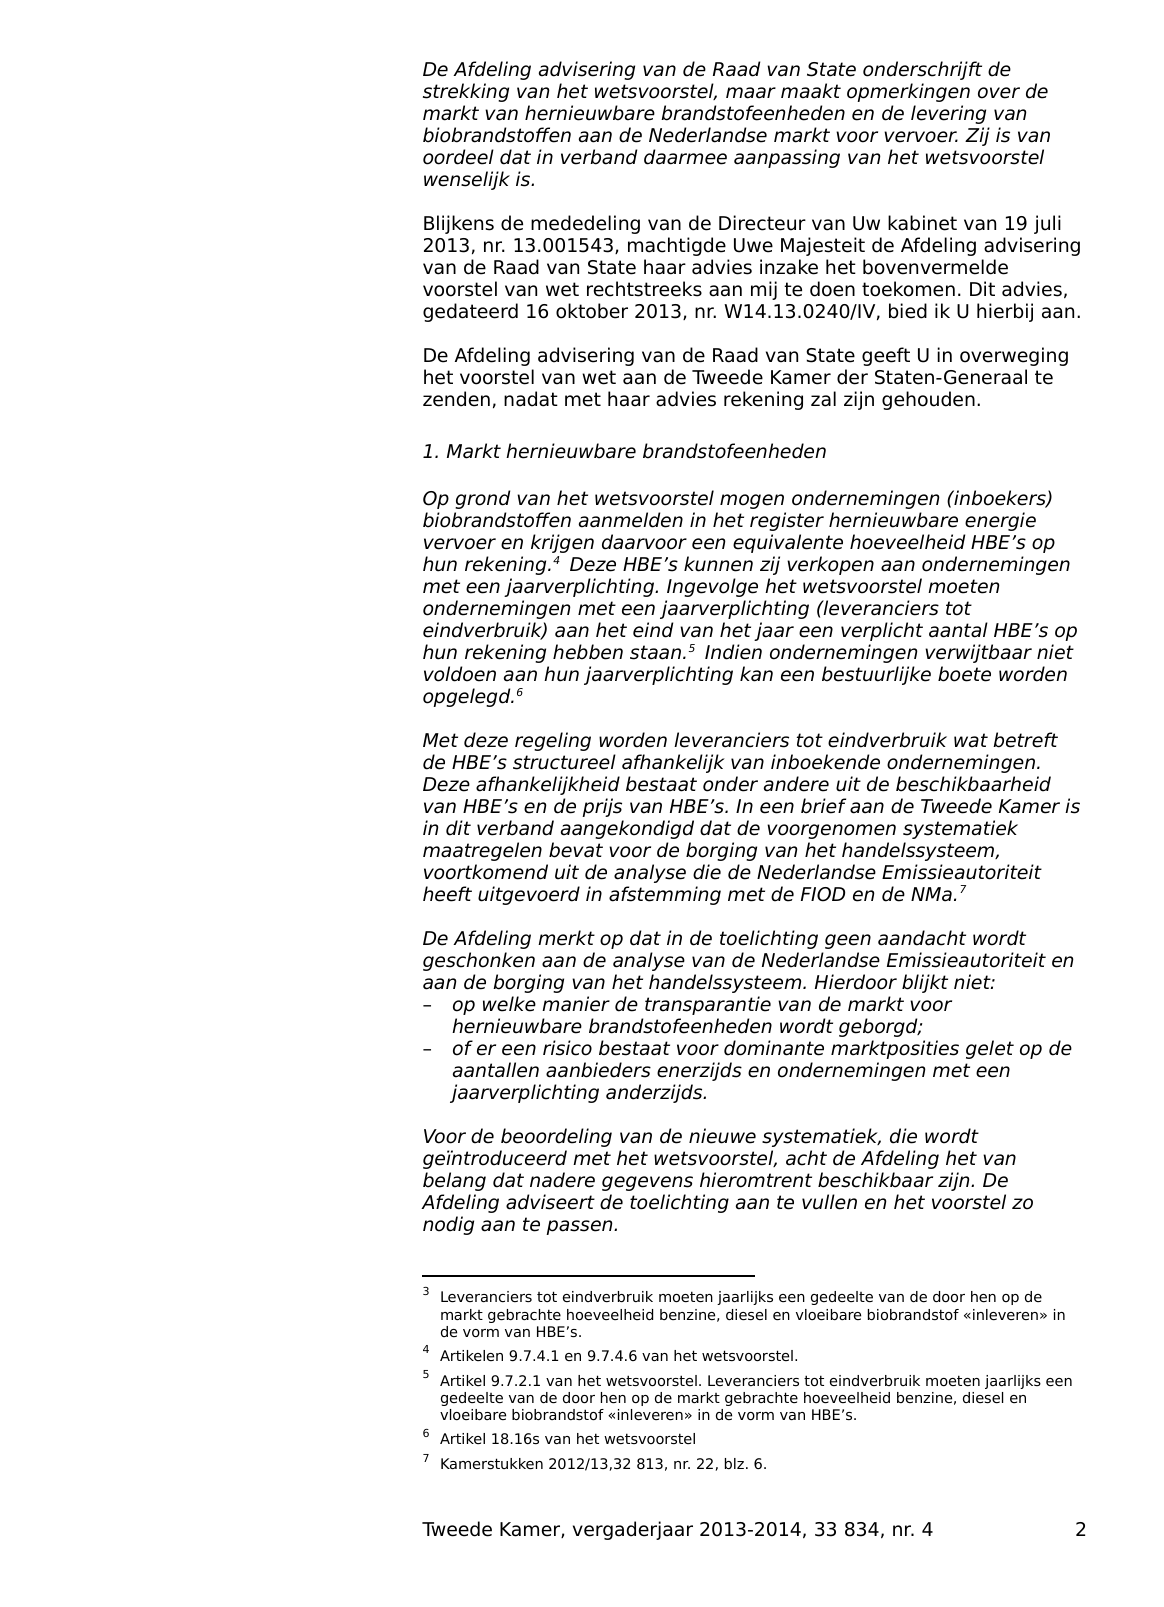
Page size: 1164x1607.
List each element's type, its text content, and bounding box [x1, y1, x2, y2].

text Kamerstukken 2012/13,32 813, nr. 22, blz. 6. [422, 1452, 1087, 1474]
text Op grond van het wetsvoorstel mogen ondernemingen (inboekers) biobrandstoffen aanmelden in het register hernieuwbare energie vervoer en krijgen daarvoor een equivalente hoeveelheid HBE’s op hun rekening. Deze HBE’s kunnen zij verkopen aan ondernemingen met een jaarverplichting. Ingevolge het wetsvoorstel moeten ondernemingen met een jaarverplichting (leveranciers tot eindverbruik) aan het eind van het jaar een verplicht aantal HBE’s op hun rekening hebben staan. Indien ondernemingen verwijtbaar niet voldoen aan hun jaarverplichting kan een bestuurlijke boete worden opgelegd. [422, 488, 1087, 708]
text – op welke manier de transparantie van de markt voor hernieuwbare brandstofeenheden wordt geborgd; [422, 994, 1087, 1038]
text Artikelen 9.7.4.1 en 9.7.4.6 van het wetsvoorstel. [422, 1343, 1087, 1366]
text De Afdeling advisering van de Raad van State geeft U in overweging het voorstel van wet aan de Tweede Kamer der Staten-Generaal te zenden, nadat met haar advies rekening zal zijn gehouden. [422, 345, 1087, 411]
text Blijkens de mededeling van de Directeur van Uw kabinet van 19 juli 2013, nr. 13.001543, machtigde Uwe Majesteit de Afdeling advisering van de Raad van State haar advies inzake het bovenvermelde voorstel van wet rechtstreeks aan mij te doen toekomen. Dit advies, gedateerd 16 oktober 2013, nr. W14.13.0240/IV, bied ik U hierbij aan. [422, 213, 1087, 323]
text Voor de beoordeling van de nieuwe systematiek, die wordt geïntroduceerd met het wetsvoorstel, acht de Afdeling het van belang dat nadere gegevens hieromtrent beschikbaar zijn. De Afdeling adviseert de toelichting aan te vullen en het voorstel zo nodig aan te passen. [422, 1126, 1087, 1236]
text Artikel 9.7.2.1 van het wetsvoorstel. Leveranciers tot eindverbruik moeten jaarlijks een gedeelte van de door hen op de markt gebrachte hoeveelheid benzine, diesel en vloeibare biobrandstof «inleveren» in de vorm van HBE’s. [422, 1368, 1087, 1424]
subtitle 1. Markt hernieuwbare brandstofeenheden [422, 441, 1087, 463]
text Met deze regeling worden leveranciers tot eindverbruik wat betreft de HBE’s structureel afhankelijk van inboekende ondernemingen. Deze afhankelijkheid bestaat onder andere uit de beschikbaarheid van HBE’s en de prijs van HBE’s. In een brief aan de Tweede Kamer is in dit verband aangekondigd dat de voorgenomen systematiek maatregelen bevat voor de borging van het handelssysteem, voortkomend uit de analyse die de Nederlandse Emissieautoriteit heeft uitgevoerd in afstemming met de FIOD en de NMa. [422, 730, 1087, 906]
text Leveranciers tot eindverbruik moeten jaarlijks een gedeelte van de door hen op de markt gebrachte hoeveelheid benzine, diesel en vloeibare biobrandstof «inleveren» in de vorm van HBE’s. [422, 1285, 1087, 1341]
text De Afdeling advisering van de Raad van State onderschrijft de strekking van het wetsvoorstel, maar maakt opmerkingen over de markt van hernieuwbare brandstofeenheden en de levering van biobrandstoffen aan de Nederlandse markt voor vervoer. Zij is van oordeel dat in verband daarmee aanpassing van het wetsvoorstel wenselijk is. [422, 59, 1087, 191]
text De Afdeling merkt op dat in de toelichting geen aandacht wordt geschonken aan de analyse van de Nederlandse Emissieautoriteit en aan de borging van het handelssysteem. Hierdoor blijkt niet: [422, 928, 1087, 994]
text – of er een risico bestaat voor dominante marktposities gelet op de aantallen aanbieders enerzijds en ondernemingen met een jaarverplichting anderzijds. [422, 1038, 1087, 1104]
text Artikel 18.16s van het wetsvoorstel [422, 1427, 1087, 1449]
